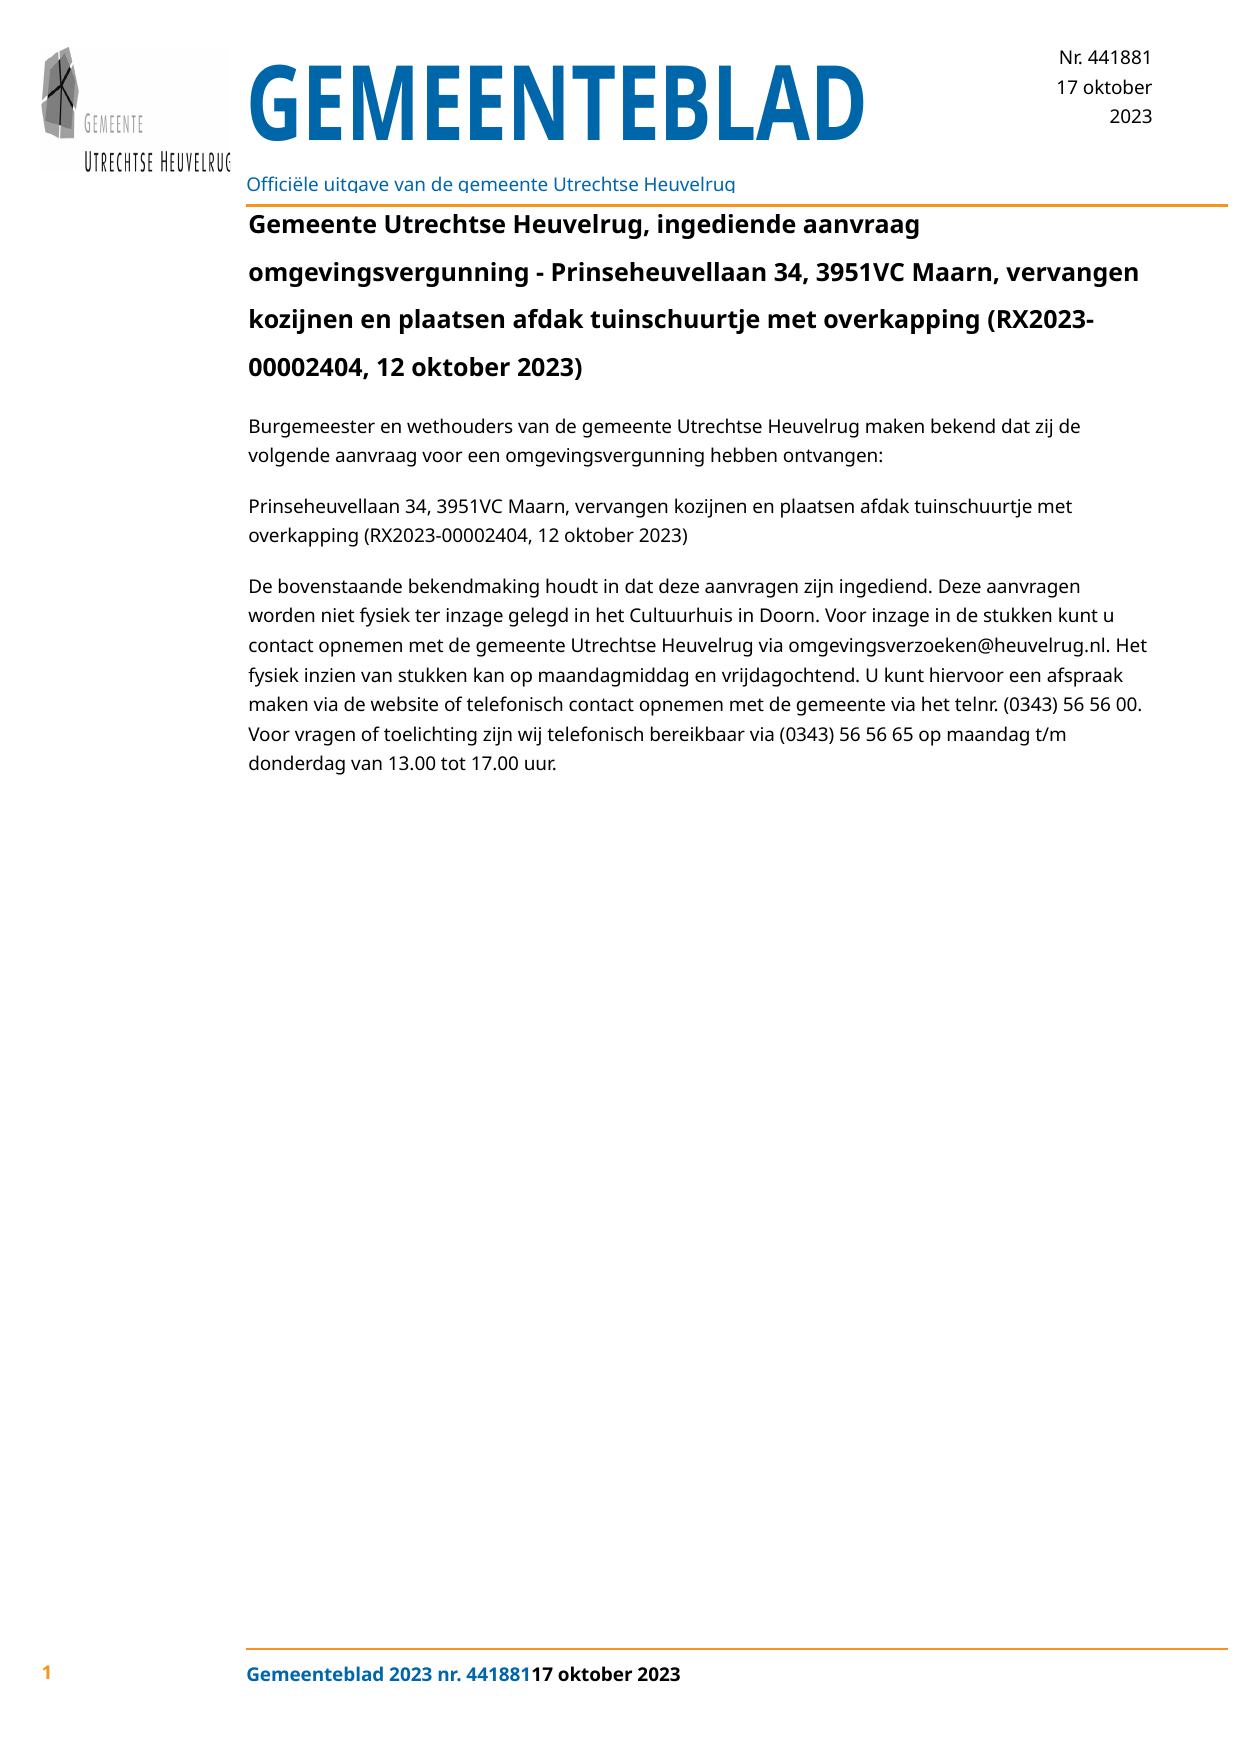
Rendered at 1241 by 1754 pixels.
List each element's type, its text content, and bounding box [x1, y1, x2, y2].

text De bovenstaande bekendmaking houdt in dat deze aanvragen zijn ingediend. Deze aanvragen worden niet fysiek ter inzage gelegd in het Cultuurhuis in Doorn. Voor inzage in de stukken kunt u contact opnemen met de gemeente Utrechtse Heuvelrug via omgevingsverzoeken@heuvelrug.nl. Het fysiek inzien van stukken kan op maandagmiddag en vrijdagochtend. U kunt hiervoor een afspraak maken via de website of telefonisch contact opnemen met de gemeente via het telnr. (0343) 56 56 00. Voor vragen of toelichting zijn wij telefonisch bereikbaar via (0343) 56 56 65 op maandag t/m donderdag van 13.00 tot 17.00 uur. [248, 573, 1152, 776]
picture [41, 47, 231, 172]
text Burgemeester en wethouders van de gemeente Utrechtse Heuvelrug maken bekend dat zij de volgende aanvraag voor een omgevingsvergunning hebben ontvangen: [248, 413, 1152, 468]
text Gemeente Utrechtse Heuvelrug, ingediende aanvraag omgevingsvergunning - Prinseheuvellaan 34, 3951VC Maarn, vervangen kozijnen en plaatsen afdak tuinschuurtje met overkapping (RX2023-00002404, 12 oktober 2023) [248, 207, 1152, 384]
text Prinseheuvellaan 34, 3951VC Maarn, vervangen kozijnen en plaatsen afdak tuinschuurtje met overkapping (RX2023-00002404, 12 oktober 2023) [248, 493, 1152, 548]
